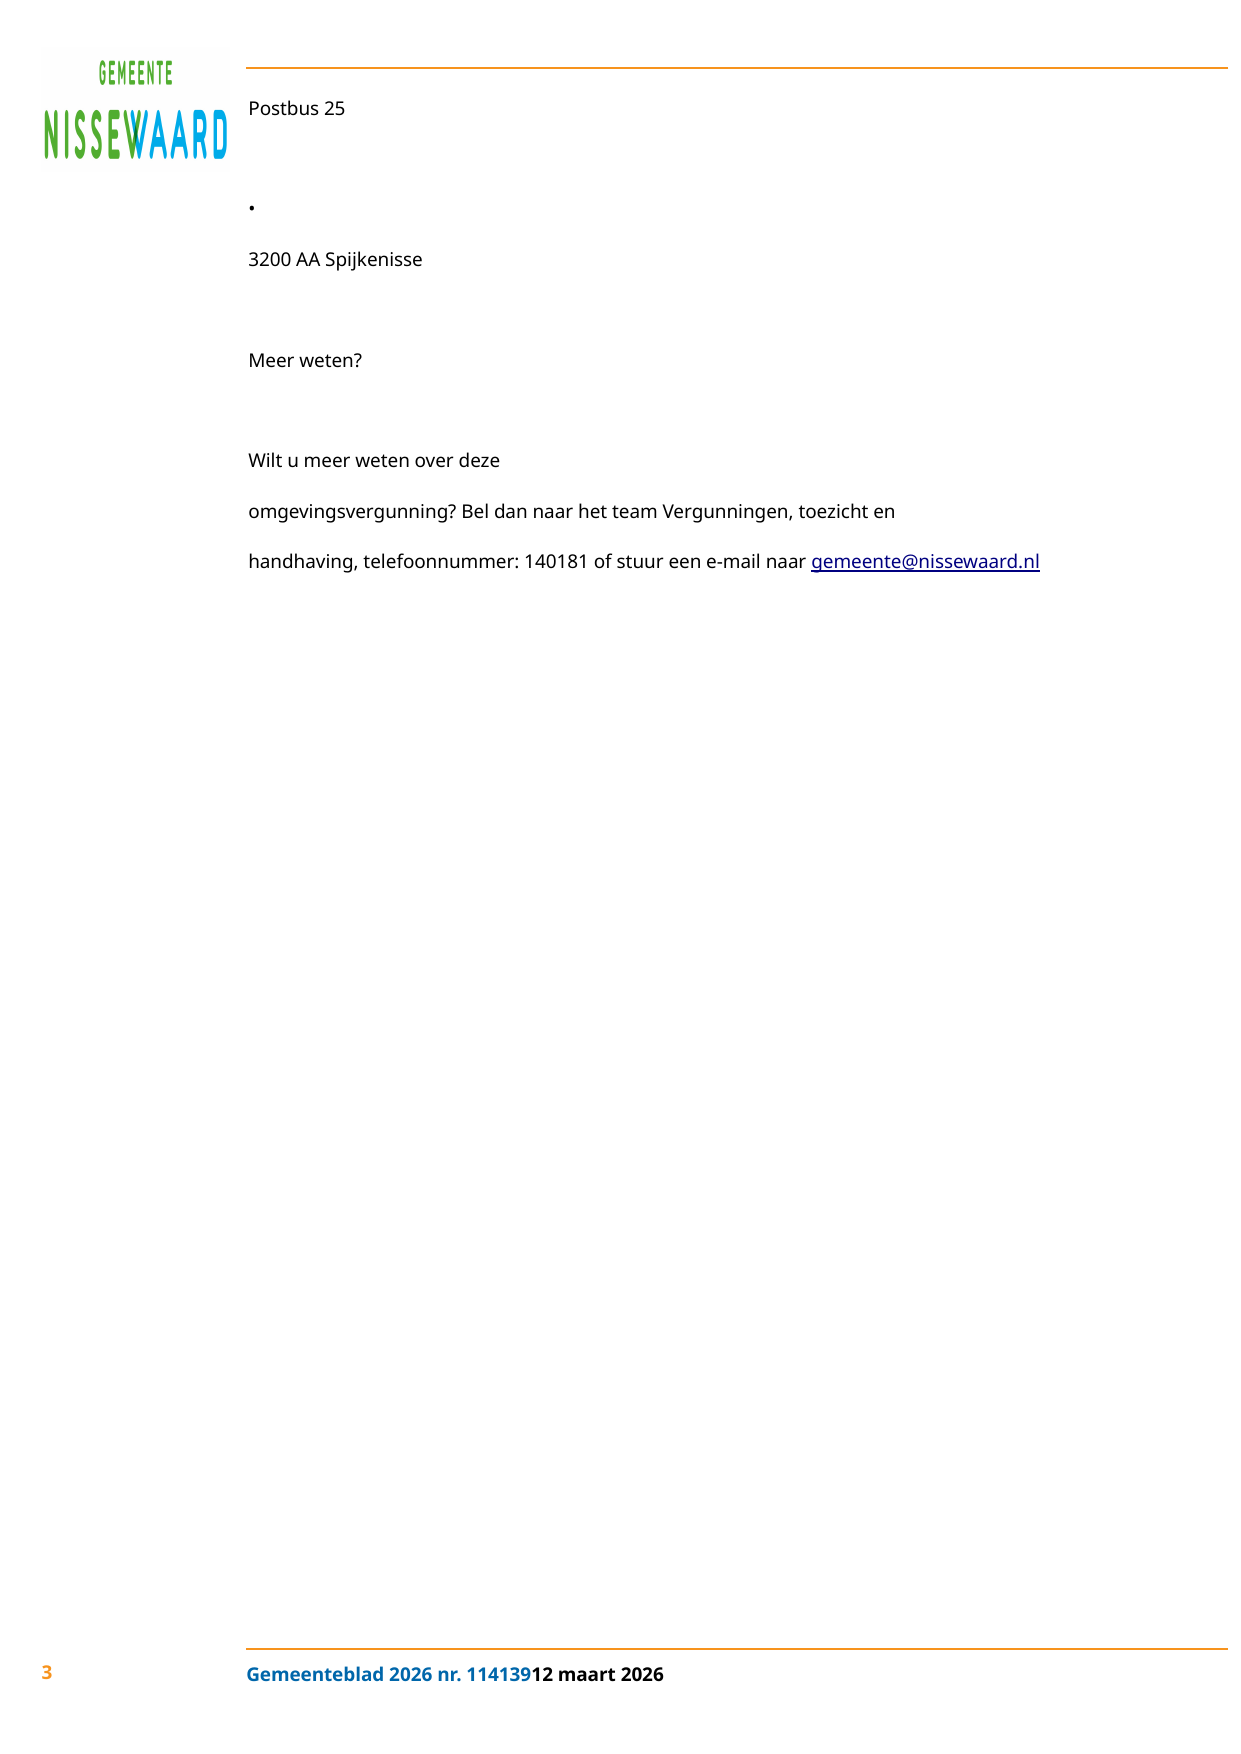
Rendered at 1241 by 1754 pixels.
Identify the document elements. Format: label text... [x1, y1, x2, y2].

text Postbus 25 [248, 95, 1152, 121]
text 3200 AA Spijkenisse [248, 246, 1152, 272]
text • [248, 196, 1152, 221]
text handhaving, telefoonnummer: 140181 of stuur een e-mail naar gemeente@nissewaard.nl [248, 548, 1152, 574]
text Wilt u meer weten over deze [248, 448, 1152, 473]
text Meer weten? [248, 347, 1152, 373]
picture [41, 47, 231, 172]
text omgevingsvergunning? Bel dan naar het team Vergunningen, toezicht en [248, 498, 1152, 524]
